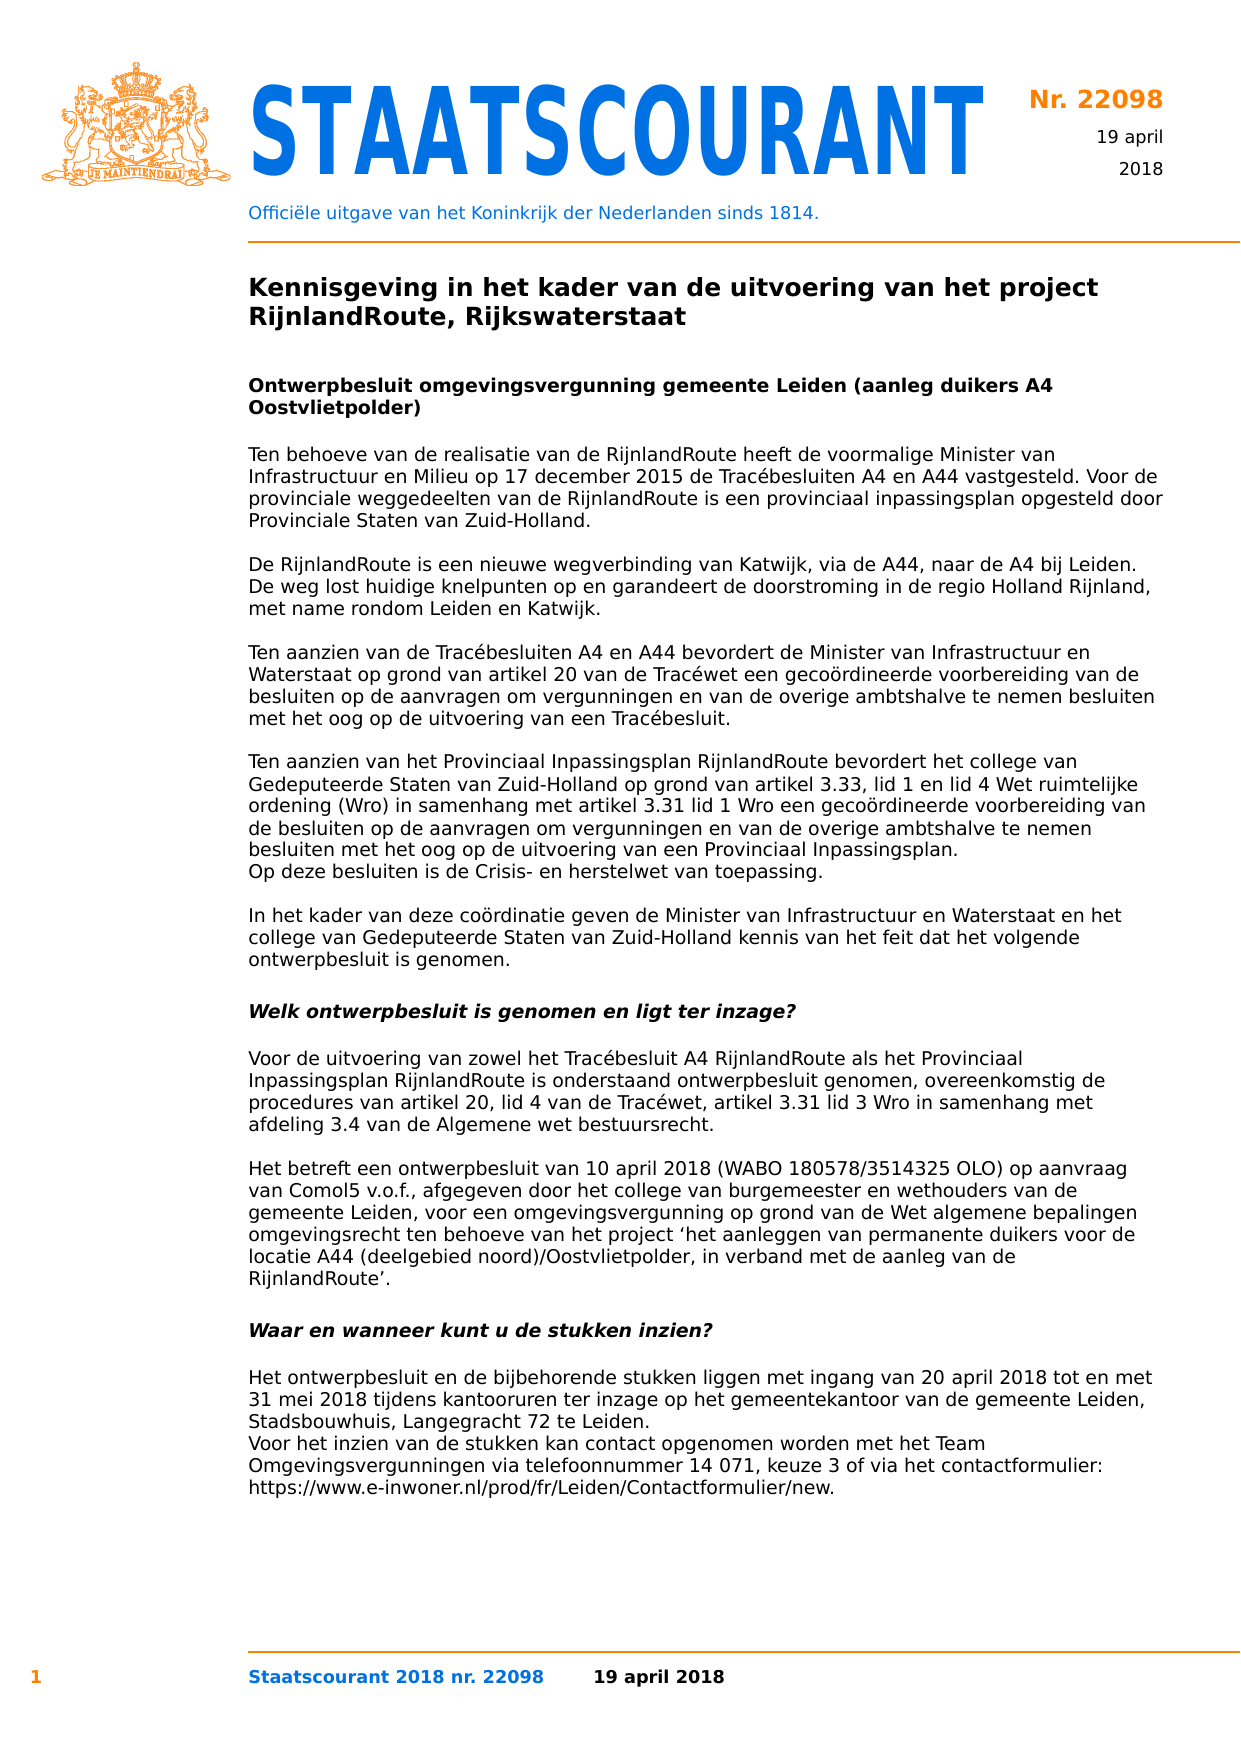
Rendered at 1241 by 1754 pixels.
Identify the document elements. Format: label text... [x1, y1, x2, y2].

table_cell 2018 [998, 153, 1240, 203]
subtitle Waar en wanneer kunt u de stukken inzien? [248, 1320, 1163, 1342]
picture [41, 62, 231, 186]
subtitle Ontwerpbesluit omgevingsvergunning gemeente Leiden (aanleg duikers A4 Oostvlietpolder) [248, 375, 1163, 419]
text In het kader van deze coördinatie geven de Minister van Infrastructuur en Waterstaat en het college van Gedeputeerde Staten van Zuid-Holland kennis van het feit dat het volgende ontwerpbesluit is genomen. [248, 905, 1163, 971]
text Ten aanzien van het Provinciaal Inpassingsplan RijnlandRoute bevordert het college van Gedeputeerde Staten van Zuid-Holland op grond van artikel 3.33, lid 1 en lid 4 Wet ruimtelijke ordening (Wro) in samenhang met artikel 3.31 lid 1 Wro een gecoördineerde voorbereiding van de besluiten op de aanvragen om vergunningen en van de overige ambtshalve te nemen besluiten met het oog op de uitvoering van een Provinciaal Inpassingsplan. [248, 751, 1163, 861]
text Het betreft een ontwerpbesluit van 10 april 2018 (WABO 180578/3514325 OLO) op aanvraag van Comol5 v.o.f., afgegeven door het college van burgemeester en wethouders van de gemeente Leiden, voor een omgevingsvergunning op grond van de Wet algemene bepalingen omgevingsrecht ten behoeve van het project ‘het aanleggen van permanente duikers voor de locatie A44 (deelgebied noord)/Oostvlietpolder, in verband met de aanleg van de RijnlandRoute’. [248, 1158, 1163, 1290]
table_header Nr. 22098 [998, 62, 1240, 121]
text De RijnlandRoute is een nieuwe wegverbinding van Katwijk, via de A44, naar de A4 bij Leiden. De weg lost huidige knelpunten op en garandeert de doorstroming in de regio Holland Rijnland, met name rondom Leiden en Katwijk. [248, 554, 1163, 620]
table_header STAATSCOURANT [248, 62, 998, 203]
table_cell Officiële uitgave van het Koninkrijk der Nederlanden sinds 1814. [248, 203, 1240, 241]
subtitle Kennisgeving in het kader van de uitvoering van het project RijnlandRoute, Rijkswaterstaat [248, 273, 1163, 331]
text Ten behoeve van de realisatie van de RijnlandRoute heeft de voor­malige Minister van Infrastructuur en Milieu op 17 december 2015 de Tracébesluiten A4 en A44 vastgesteld. Voor de provinciale weggedeelten van de RijnlandRoute is een provinciaal inpassingsplan opgesteld door Provinciale Staten van Zuid-Holland. [248, 444, 1163, 532]
subtitle Welk ontwerpbesluit is genomen en ligt ter inzage? [248, 1001, 1163, 1023]
text Het ontwerpbesluit en de bijbehorende stukken liggen met ingang van 20 april 2018 tot en met 31 mei 2018 tijdens kantooruren ter inzage op het gemeentekantoor van de gemeente Leiden, Stadsbouwhuis, Langegracht 72 te Leiden. [248, 1367, 1163, 1433]
text Op deze besluiten is de Crisis- en herstelwet van toepassing. [248, 861, 1163, 883]
text Ten aanzien van de Tracébesluiten A4 en A44 bevordert de Minister van Infrastructuur en Waterstaat op grond van artikel 20 van de Tracéwet een gecoördineerde voorbereiding van de besluiten op de aanvragen om vergunningen en van de overige ambtshalve te nemen besluiten met het oog op de uitvoering van een Tracébesluit. [248, 642, 1163, 729]
text Voor het inzien van de stukken kan contact opgenomen worden met het Team Omgevingsvergunningen via telefoonnummer 14 071, keuze 3 of via het contactformulier: https://www.e-inwoner.nl/prod/fr/Leiden/Contactformulier/new. [248, 1433, 1163, 1499]
text Voor de uitvoering van zowel het Tracébesluit A4 RijnlandRoute als het Provinciaal Inpassingsplan RijnlandRoute is onderstaand ontwerpbesluit genomen, overeenkomstig de procedures van artikel 20, lid 4 van de Tracéwet, artikel 3.31 lid 3 Wro in samenhang met afdeling 3.4 van de Algemene wet bestuursrecht. [248, 1048, 1163, 1136]
table_header [25, 62, 248, 241]
table_cell 19 april [998, 121, 1240, 153]
